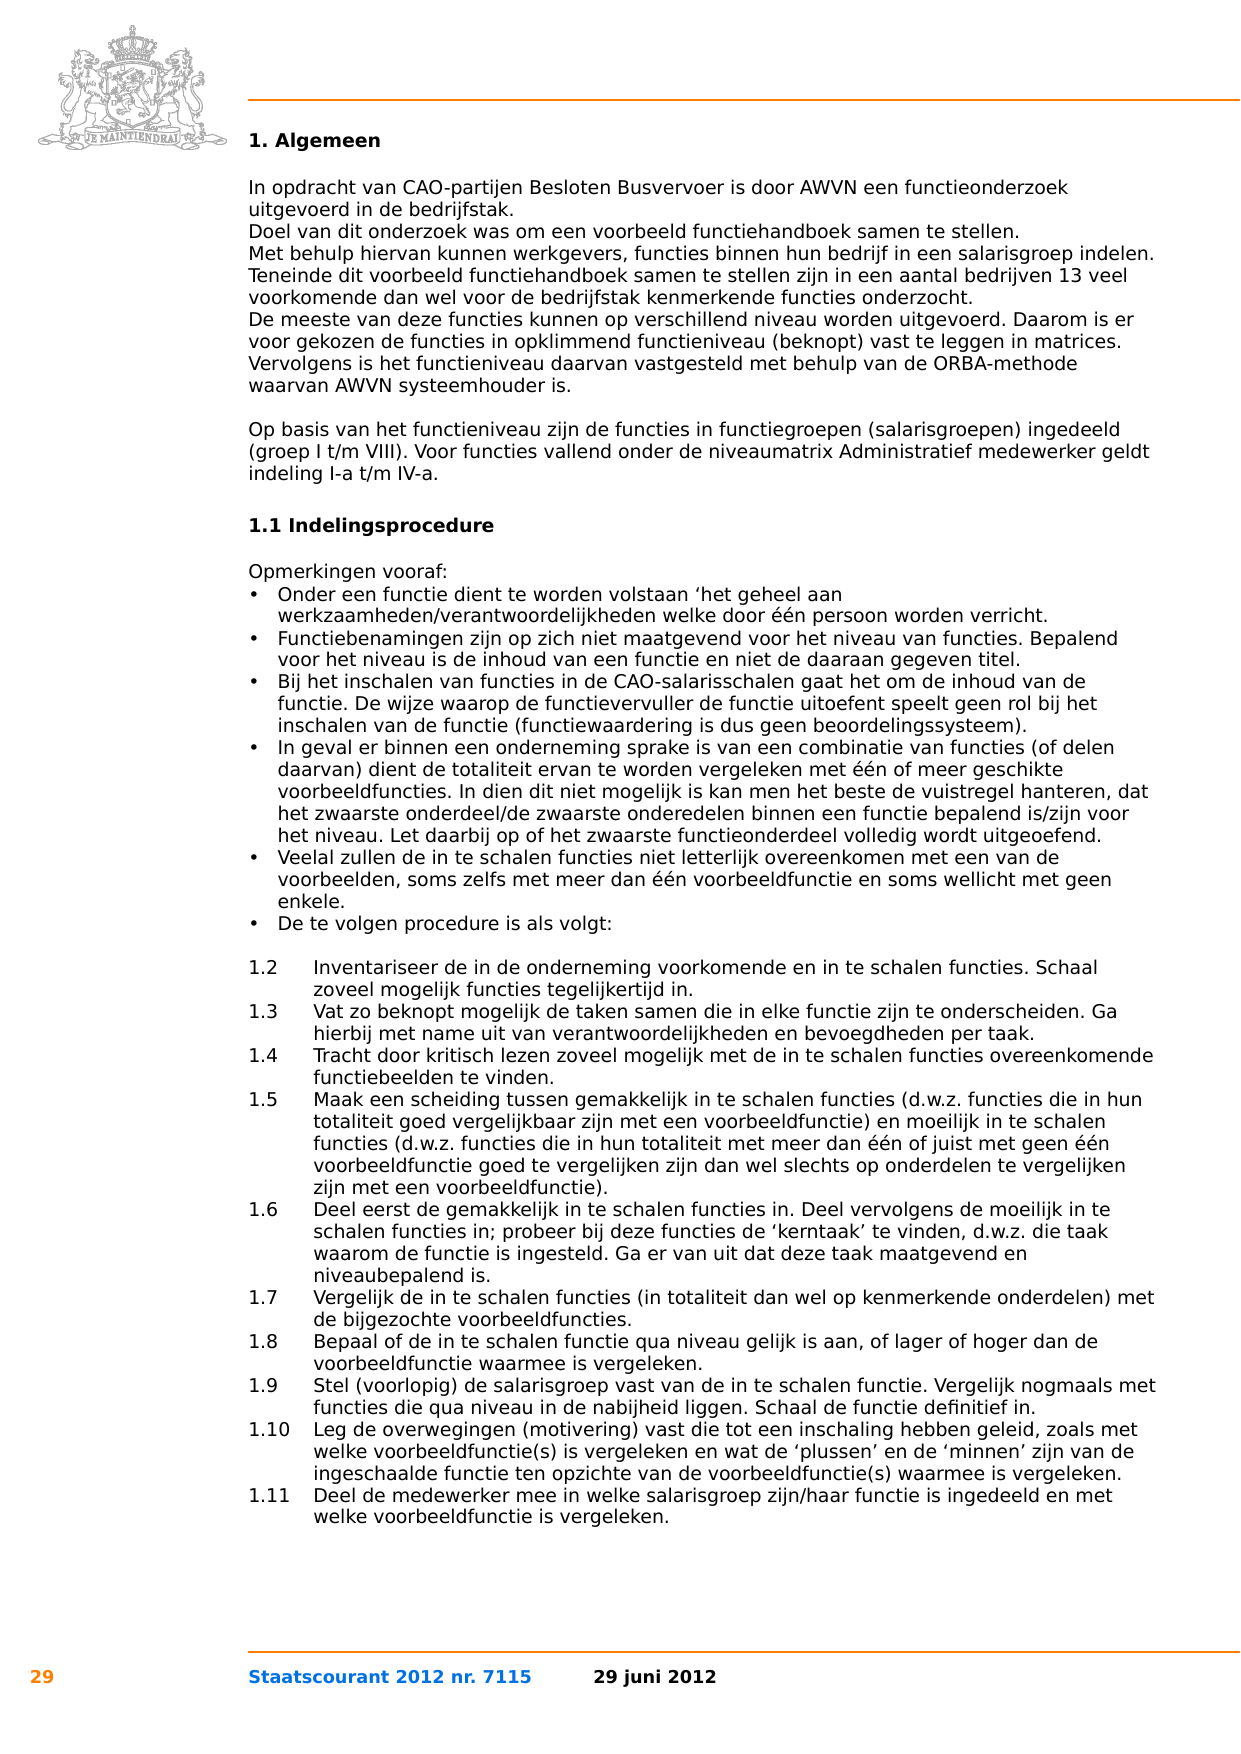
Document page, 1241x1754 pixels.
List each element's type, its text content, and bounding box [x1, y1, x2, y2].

text Teneinde dit voorbeeld functiehandboek samen te stellen zijn in een aantal bedrijven 13 veel voorkomende dan wel voor de bedrijfstak kenmerkende functies onderzocht. [248, 265, 1163, 309]
text In opdracht van CAO-partijen Besloten Busvervoer is door AWVN een functieonderzoek uitgevoerd in de bedrijfstak. [248, 177, 1163, 221]
text De meeste van deze functies kunnen op verschillend niveau worden uitgevoerd. Daarom is er voor gekozen de functies in opklimmend functieniveau (beknopt) vast te leggen in matrices. [248, 309, 1163, 353]
subtitle 1.1 Indelingsprocedure [248, 514, 1163, 536]
picture [38, 25, 227, 150]
text • Onder een functie dient te worden volstaan ‘het geheel aan werkzaamheden/verantwoordelijkheden welke door één persoon worden verricht. [248, 583, 1163, 627]
text 1.4 Tracht door kritisch lezen zoveel mogelijk met de in te schalen functies overeenkomende functiebeelden te vinden. [248, 1045, 1163, 1089]
text 1.7 Vergelijk de in te schalen functies (in totaliteit dan wel op kenmerkende onderdelen) met de bijgezochte voorbeeldfuncties. [248, 1287, 1163, 1331]
text Op basis van het functieniveau zijn de functies in functiegroepen (salarisgroepen) ingedeeld (groep I t/m VIII). Voor functies vallend onder de niveaumatrix Administratief medewerker geldt indeling I-a t/m IV-a. [248, 418, 1163, 484]
text • Functiebenamingen zijn op zich niet maatgevend voor het niveau van functies. Bepalend voor het niveau is de inhoud van een functie en niet de daaraan gegeven titel. [248, 627, 1163, 671]
text 1.3 Vat zo beknopt mogelijk de taken samen die in elke functie zijn te onderscheiden. Ga hierbij met name uit van verantwoordelijkheden en bevoegdheden per taak. [248, 1001, 1163, 1045]
text Met behulp hiervan kunnen werkgevers, functies binnen hun bedrijf in een salarisgroep indelen. [248, 243, 1163, 265]
text 1.8 Bepaal of de in te schalen functie qua niveau gelijk is aan, of lager of hoger dan de voorbeeldfunctie waarmee is vergeleken. [248, 1331, 1163, 1374]
text • Veelal zullen de in te schalen functies niet letterlijk overeenkomen met een van de voorbeelden, soms zelfs met meer dan één voorbeeldfunctie en soms wellicht met geen enkele. [248, 847, 1163, 913]
text 1.11 Deel de medewerker mee in welke salarisgroep zijn/haar functie is ingedeeld en met welke voorbeeldfunctie is vergeleken. [248, 1484, 1163, 1528]
text 1.9 Stel (voorlopig) de salarisgroep vast van de in te schalen functie. Vergelijk nogmaals met functies die qua niveau in de nabijheid liggen. Schaal de functie definitief in. [248, 1374, 1163, 1418]
text • In geval er binnen een onderneming sprake is van een combinatie van functies (of delen daarvan) dient de totaliteit ervan te worden vergeleken met één of meer geschikte voorbeeldfuncties. In dien dit niet mogelijk is kan men het beste de vuistregel hanteren, dat het zwaarste onderdeel/de zwaarste onderedelen binnen een functie bepalend is/zijn voor het niveau. Let daarbij op of het zwaarste functieonderdeel volledig wordt uitgeoefend. [248, 737, 1163, 847]
subtitle 1. Algemeen [248, 130, 1163, 152]
text 1.5 Maak een scheiding tussen gemakkelijk in te schalen functies (d.w.z. functies die in hun totaliteit goed vergelijkbaar zijn met een voorbeeldfunctie) en moeilijk in te schalen functies (d.w.z. functies die in hun totaliteit met meer dan één of juist met geen één voorbeeldfunctie goed te vergelijken zijn dan wel slechts op onderdelen te vergelijken zijn met een voorbeeldfunctie). [248, 1089, 1163, 1199]
text Opmerkingen vooraf: [248, 561, 1163, 583]
text Doel van dit onderzoek was om een voorbeeld functiehandboek samen te stellen. [248, 221, 1163, 243]
text • De te volgen procedure is als volgt: [248, 913, 1163, 935]
text Vervolgens is het functieniveau daarvan vastgesteld met behulp van de ORBA-methode waarvan AWVN systeemhouder is. [248, 353, 1163, 397]
text • Bij het inschalen van functies in de CAO-salarisschalen gaat het om de inhoud van de functie. De wijze waarop de functievervuller de functie uitoefent speelt geen rol bij het inschalen van de functie (functiewaardering is dus geen beoordelingssysteem). [248, 671, 1163, 737]
text 1.6 Deel eerst de gemakkelijk in te schalen functies in. Deel vervolgens de moeilijk in te schalen functies in; probeer bij deze functies de ‘kerntaak’ te vinden, d.w.z. die taak waarom de functie is ingesteld. Ga er van uit dat deze taak maatgevend en niveaubepalend is. [248, 1199, 1163, 1287]
text 1.10 Leg de overwegingen (motivering) vast die tot een inschaling hebben geleid, zoals met welke voorbeeldfunctie(s) is vergeleken en wat de ‘plussen’ en de ‘minnen’ zijn van de ingeschaalde functie ten opzichte van de voorbeeldfunctie(s) waarmee is vergeleken. [248, 1418, 1163, 1484]
text 1.2 Inventariseer de in de onderneming voorkomende en in te schalen functies. Schaal zoveel mogelijk functies tegelijkertijd in. [248, 957, 1163, 1001]
